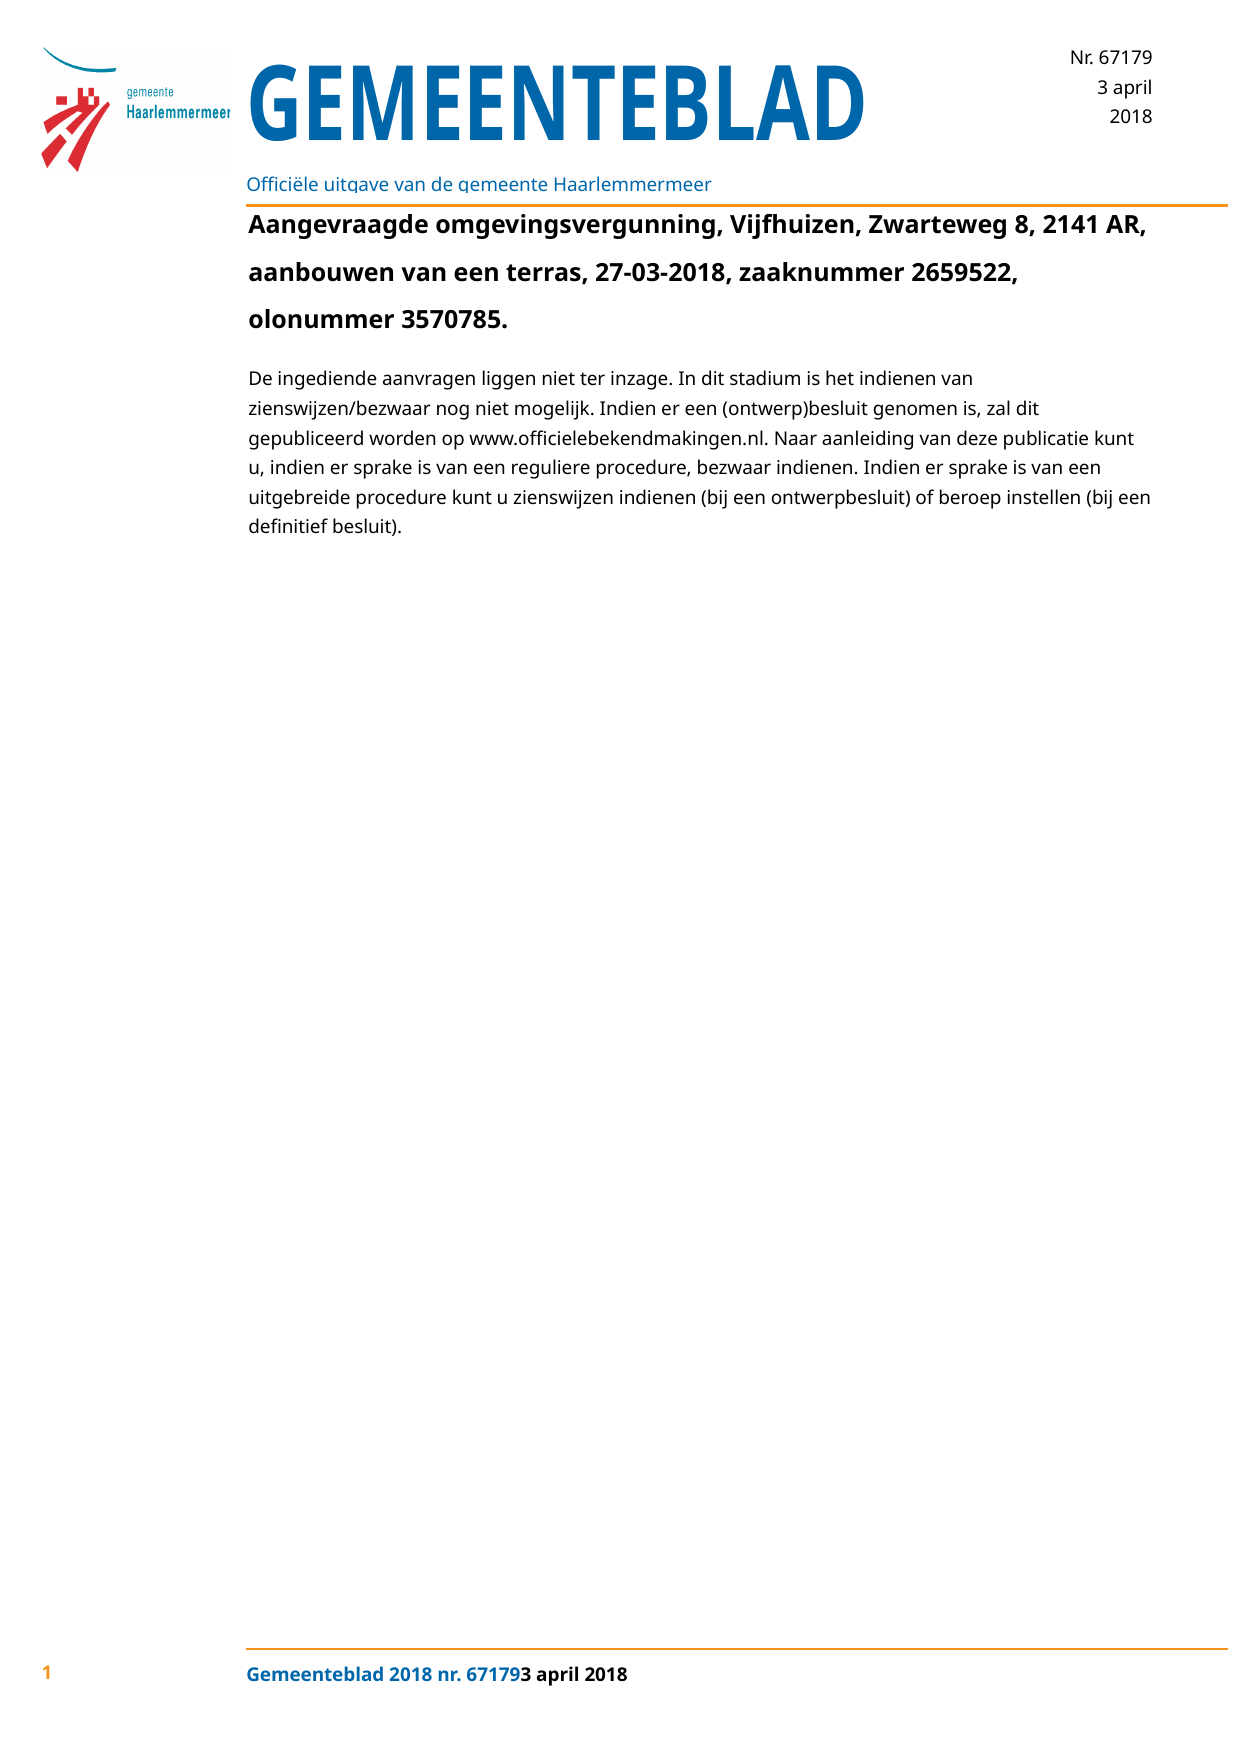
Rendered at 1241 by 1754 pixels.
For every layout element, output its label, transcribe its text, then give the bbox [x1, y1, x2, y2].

picture [41, 47, 231, 172]
text Aangevraagde omgevingsvergunning, Vijfhuizen, Zwarteweg 8, 2141 AR, aanbouwen van een terras, 27-03-2018, zaaknummer 2659522, olonummer 3570785. [248, 207, 1152, 336]
text De ingediende aanvragen liggen niet ter inzage. In dit stadium is het indienen van zienswijzen/bezwaar nog niet mogelijk. Indien er een (ontwerp)besluit genomen is, zal dit gepubliceerd worden op www.officielebekendmakingen.nl. Naar aanleiding van deze publicatie kunt u, indien er sprake is van een reguliere procedure, bezwaar indienen. Indien er sprake is van een uitgebreide procedure kunt u zienswijzen indienen (bij een ontwerpbesluit) of beroep instellen (bij een definitief besluit). [248, 366, 1152, 539]
